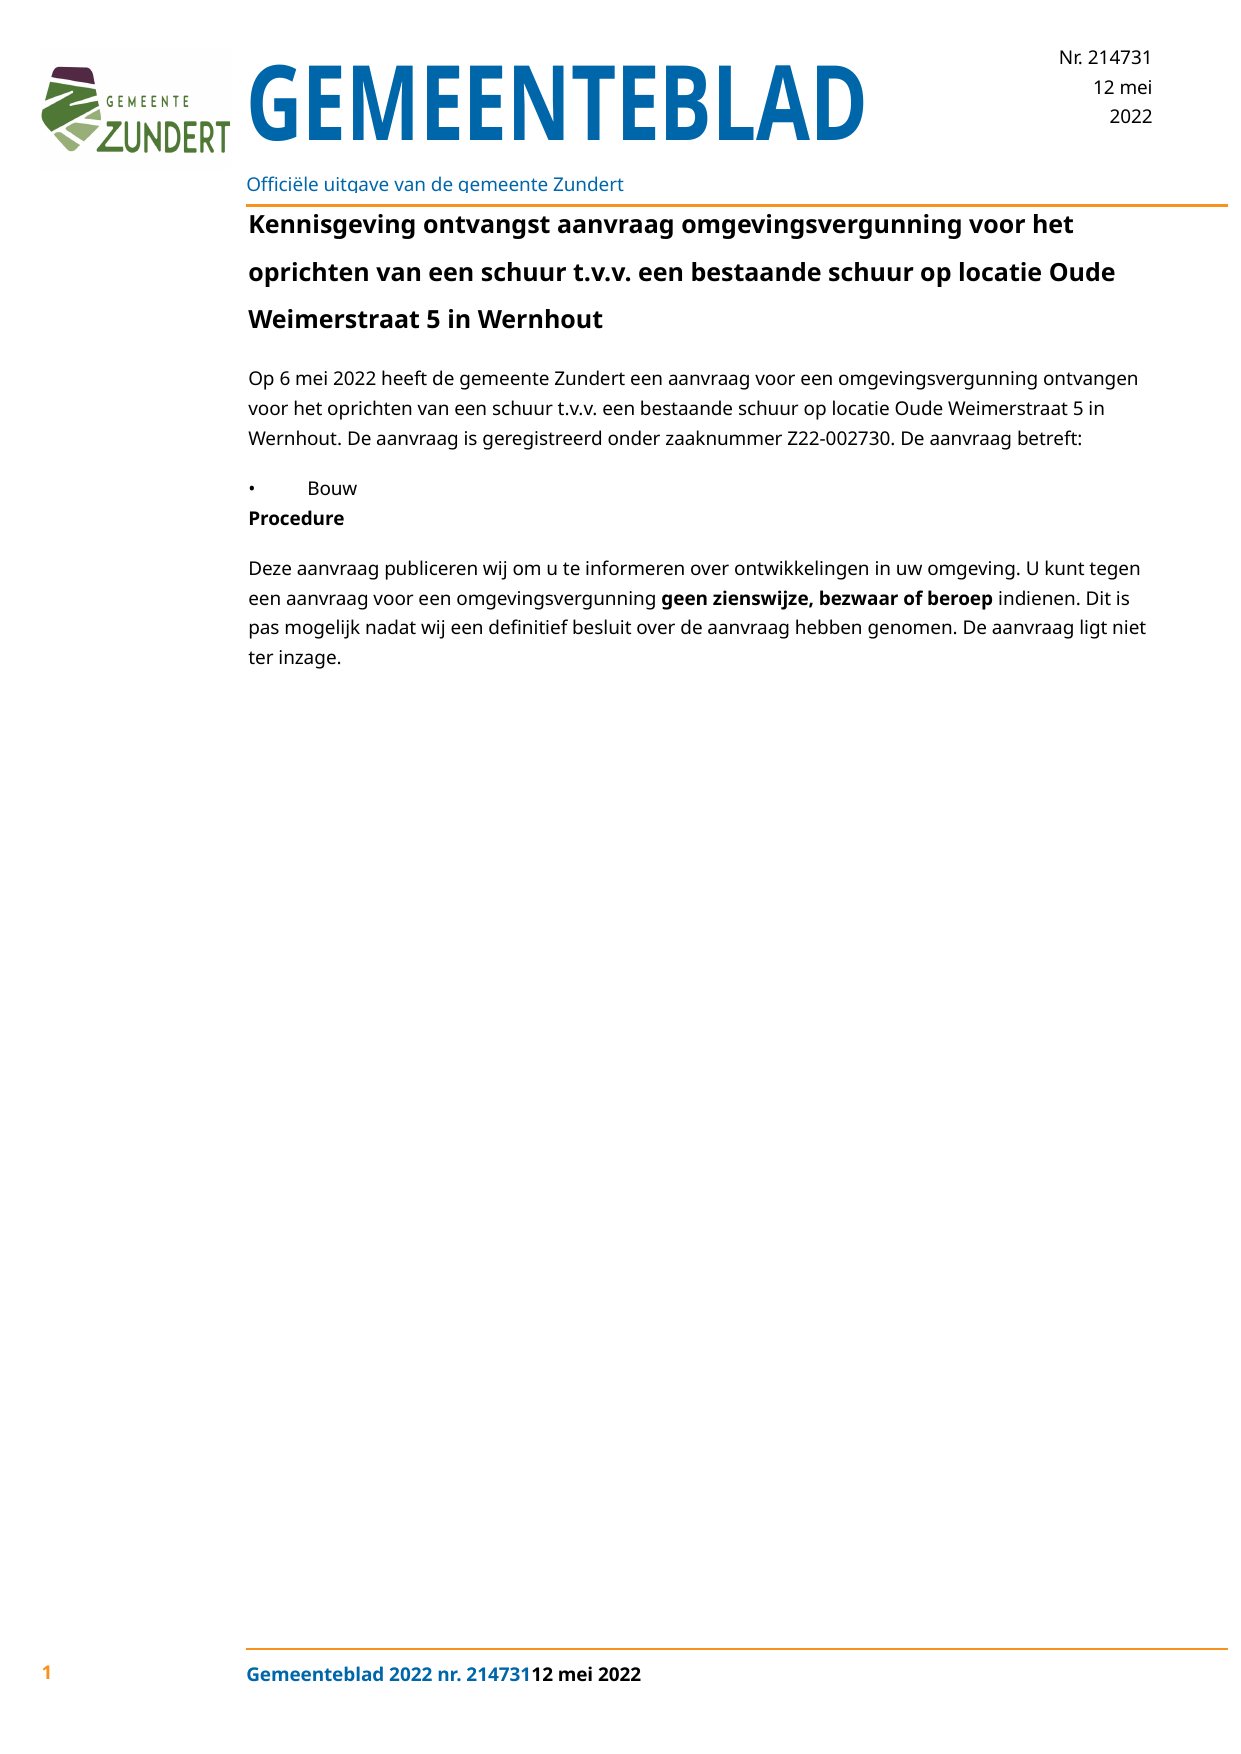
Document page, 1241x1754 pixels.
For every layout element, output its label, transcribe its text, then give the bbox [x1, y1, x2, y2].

text Kennisgeving ontvangst aanvraag omgevingsvergunning voor het oprichten van een schuur t.v.v. een bestaande schuur op locatie Oude Weimerstraat 5 in Wernhout [248, 207, 1152, 336]
text Deze aanvraag publiceren wij om u te informeren over ontwikkelingen in uw omgeving. U kunt tegen een aanvraag voor een omgevingsvergunning geen zienswijze, bezwaar of beroep indienen. Dit is pas mogelijk nadat wij een definitief besluit over de aanvraag hebben genomen. De aanvraag ligt niet ter inzage. [248, 555, 1152, 669]
list Bouw [248, 475, 1152, 501]
text Op 6 mei 2022 heeft de gemeente Zundert een aanvraag voor een omgevingsvergunning ontvangen voor het oprichten van een schuur t.v.v. een bestaande schuur op locatie Oude Weimerstraat 5 in Wernhout. De aanvraag is geregistreerd onder zaaknummer Z22-002730. De aanvraag betreft: [248, 366, 1152, 450]
text Procedure [248, 505, 1152, 530]
picture [41, 47, 231, 172]
